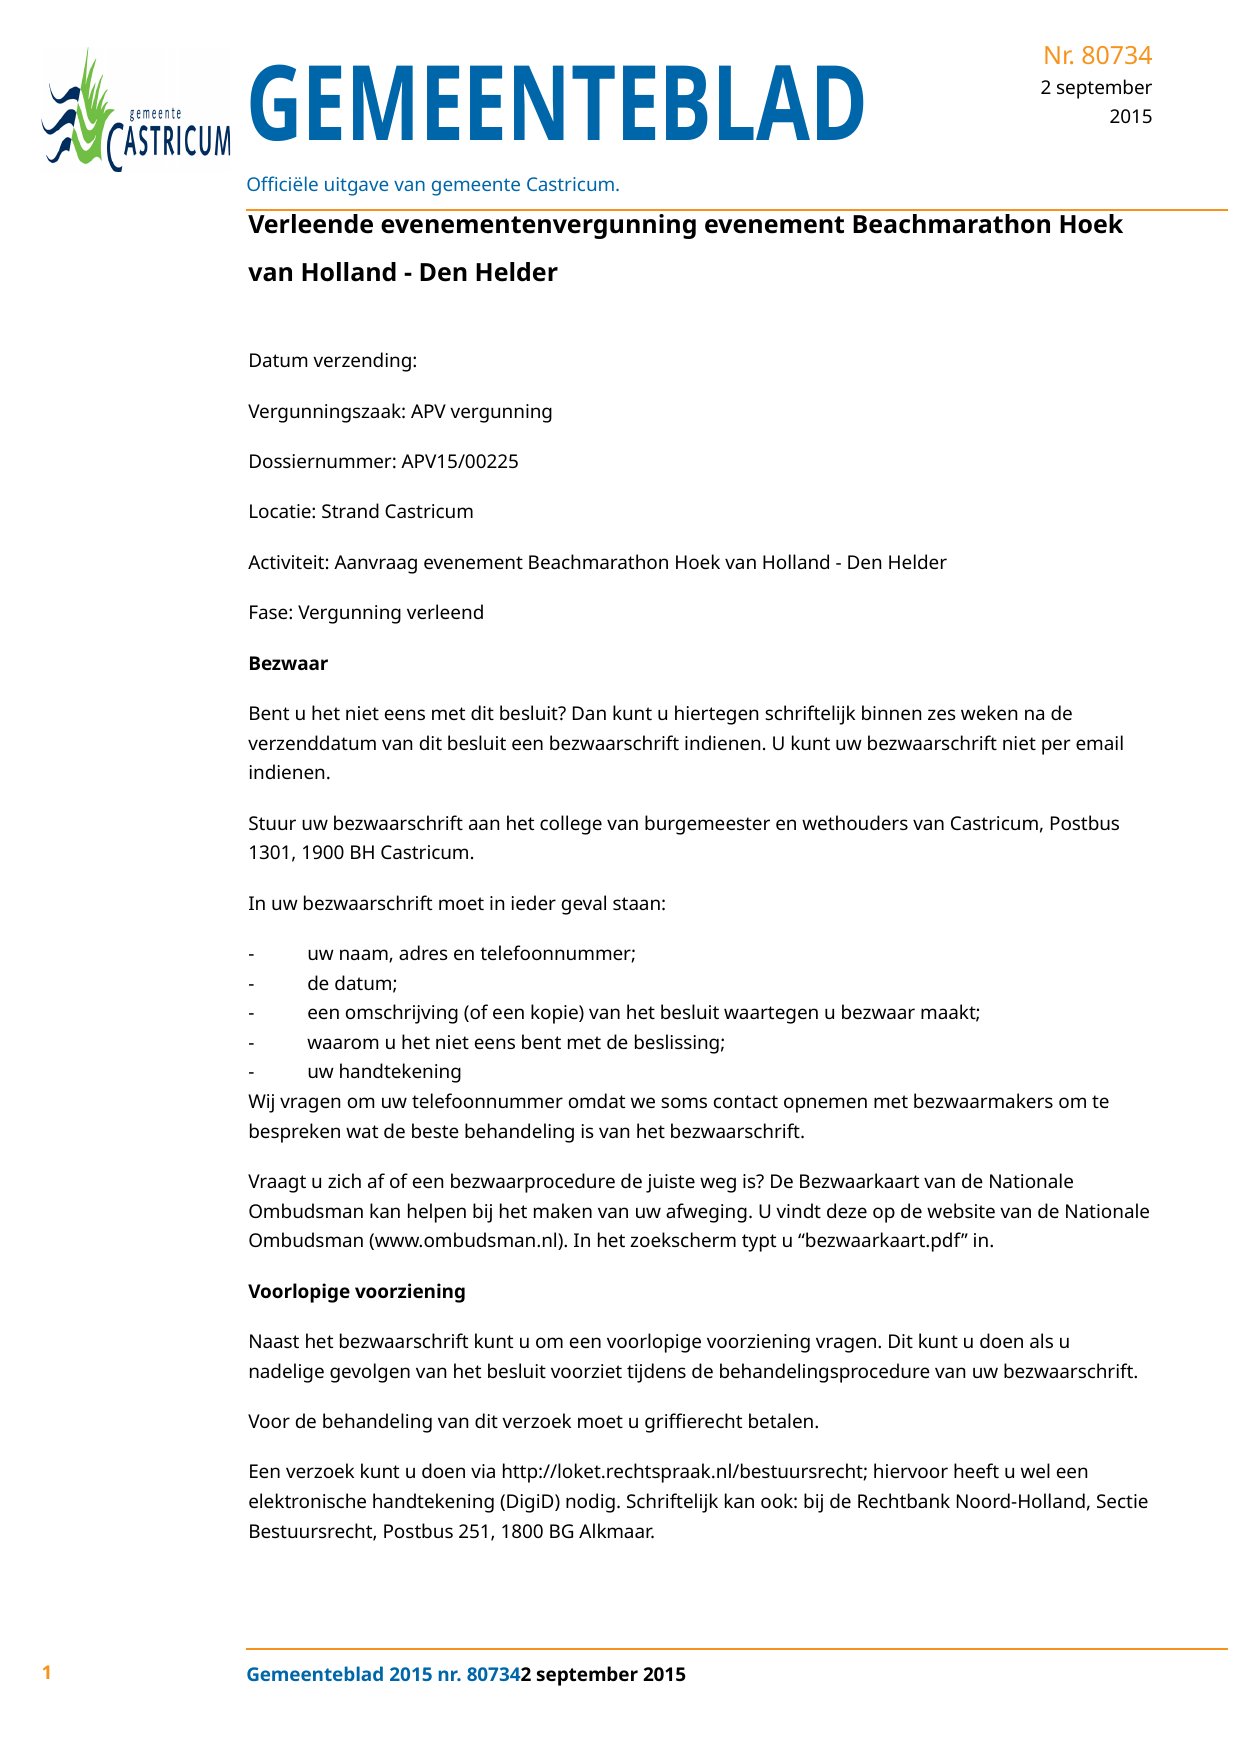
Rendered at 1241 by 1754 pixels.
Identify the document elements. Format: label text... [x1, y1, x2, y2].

text Vergunningszaak: APV vergunning [248, 398, 1152, 424]
list uw naam, adres en telefoonnummer; [248, 940, 1152, 966]
text Stuur uw bezwaarschrift aan het college van burgemeester en wethouders van Castricum, Postbus 1301, 1900 BH Castricum. [248, 810, 1152, 865]
text Locatie: Strand Castricum [248, 499, 1152, 524]
text Voor de behandeling van dit verzoek moet u griffierecht betalen. [248, 1408, 1152, 1434]
text Vraagt u zich af of een bezwaarprocedure de juiste weg is? De Bezwaarkaart van de Nationale Ombudsman kan helpen bij het maken van uw afweging. U vindt deze op de website van de Nationale Ombudsman (www.ombudsman.nl). In het zoekscherm typt u “bezwaarkaart.pdf” in. [248, 1168, 1152, 1253]
text Voorlopige voorziening [248, 1278, 1152, 1304]
text Datum verzending: [248, 347, 1152, 373]
picture [41, 47, 231, 172]
text Naast het bezwaarschrift kunt u om een voorlopige voorziening vragen. Dit kunt u doen als u nadelige gevolgen van het besluit voorziet tijdens de behandelingsprocedure van uw bezwaarschrift. [248, 1328, 1152, 1384]
text Activiteit: Aanvraag evenement Beachmarathon Hoek van Holland - Den Helder [248, 549, 1152, 575]
text Een verzoek kunt u doen via http://loket.rechtspraak.nl/bestuursrecht; hiervoor heeft u wel een elektronische handtekening (DigiD) nodig. Schriftelijk kan ook: bij de Rechtbank Noord-Holland, Sectie Bestuursrecht, Postbus 251, 1800 BG Alkmaar. [248, 1459, 1152, 1544]
text Verleende evenementenvergunning evenement Beachmarathon Hoek van Holland - Den Helder [248, 211, 1152, 288]
text In uw bezwaarschrift moet in ieder geval staan: [248, 890, 1152, 916]
text Bent u het niet eens met dit besluit? Dan kunt u hiertegen schriftelijk binnen zes weken na de verzenddatum van dit besluit een bezwaarschrift indienen. U kunt uw bezwaarschrift niet per email indienen. [248, 700, 1152, 785]
text Fase: Vergunning verleend [248, 599, 1152, 625]
text Wij vragen om uw telefoonnummer omdat we soms contact opnemen met bezwaarmakers om te bespreken wat de beste behandeling is van het bezwaarschrift. [248, 1088, 1152, 1144]
list waarom u het niet eens bent met de beslissing; [248, 1029, 1152, 1055]
list een omschrijving (of een kopie) van het besluit waartegen u bezwaar maakt; [248, 999, 1152, 1025]
text Bezwaar [248, 650, 1152, 676]
list uw handtekening [248, 1059, 1152, 1084]
list de datum; [248, 970, 1152, 996]
text Dossiernummer: APV15/00225 [248, 448, 1152, 474]
